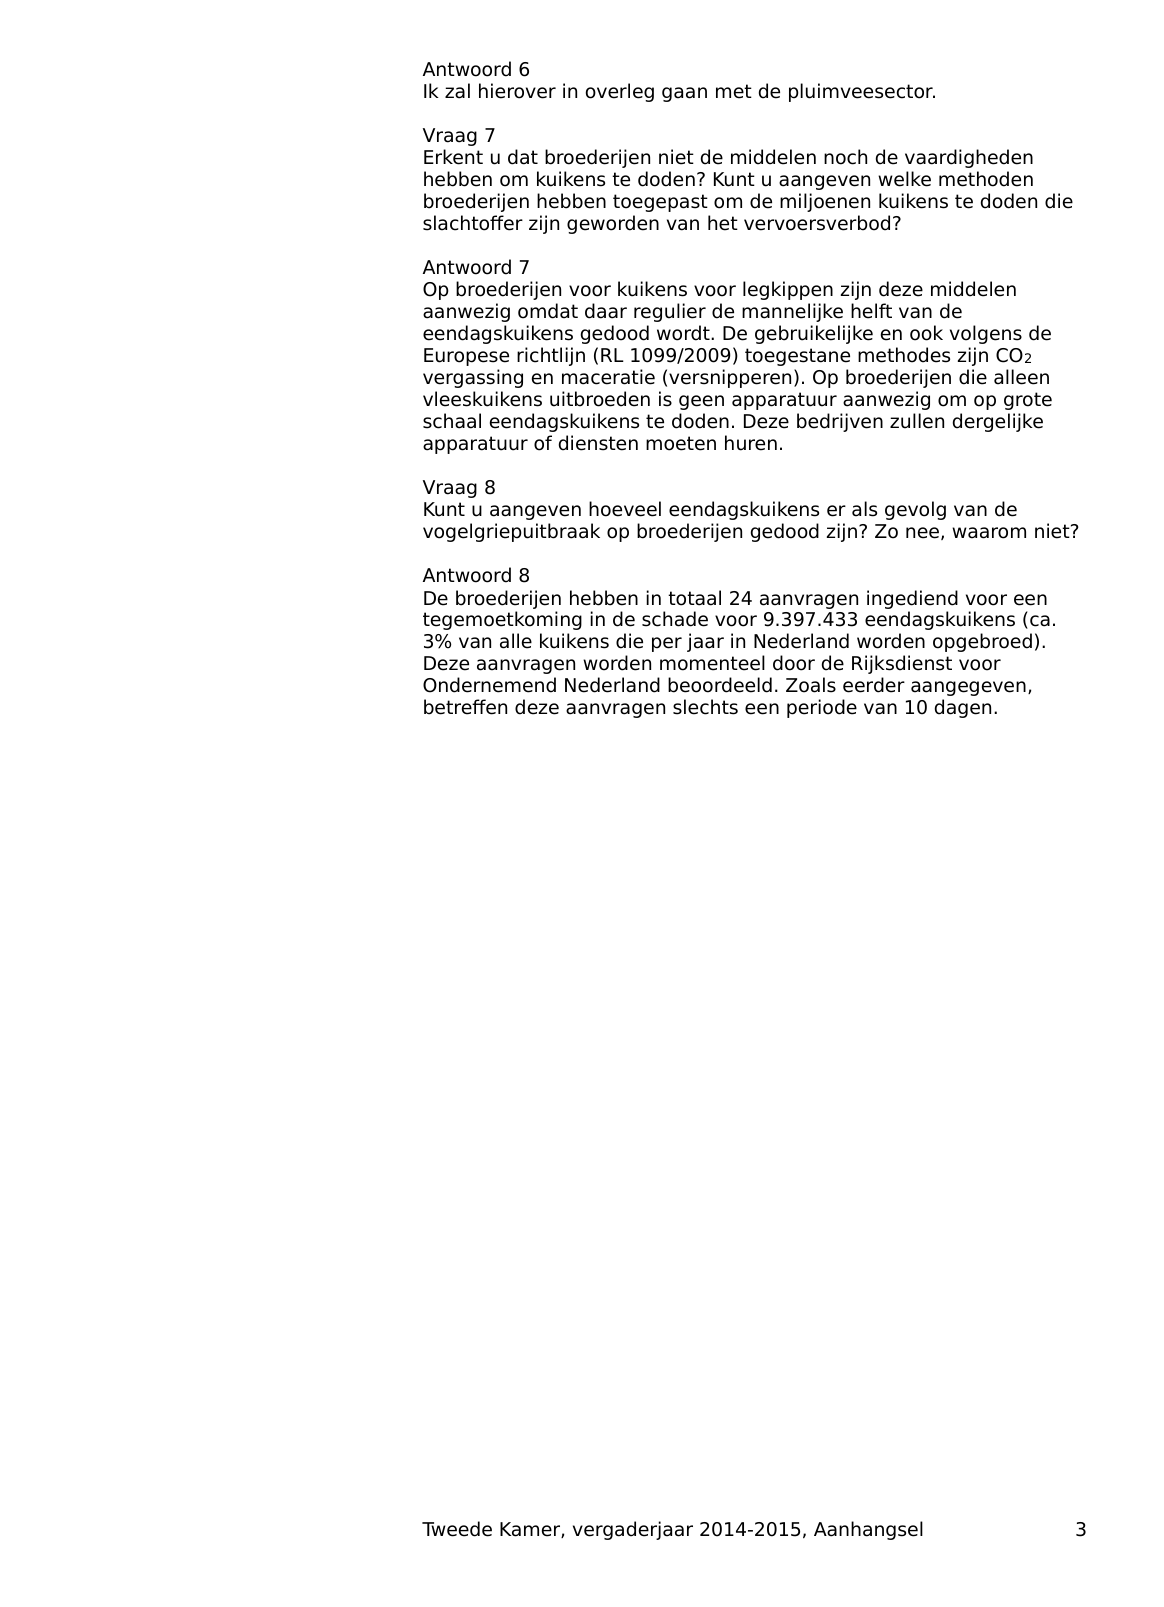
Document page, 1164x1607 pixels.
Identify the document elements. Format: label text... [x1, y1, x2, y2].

text Erkent u dat broederijen niet de middelen noch de vaardigheden hebben om kuikens te doden? Kunt u aangeven welke methoden broederijen hebben toegepast om de miljoenen kuikens te doden die slachtoffer zijn geworden van het vervoersverbod? [422, 147, 1087, 235]
text De broederijen hebben in totaal 24 aanvragen ingediend voor een tegemoetkoming in de schade voor 9.397.433 eendagskuikens (ca. 3% van alle kuikens die per jaar in Nederland worden opgebroed). Deze aanvragen worden momenteel door de Rijksdienst voor Ondernemend Nederland beoordeeld. Zoals eerder aangegeven, betreffen deze aanvragen slechts een periode van 10 dagen. [422, 587, 1087, 719]
text Vraag 8 [422, 477, 1087, 499]
text Kunt u aangeven hoeveel eendagskuikens er als gevolg van de vogelgriepuitbraak op broederijen gedood zijn? Zo nee, waarom niet? [422, 499, 1087, 543]
text Antwoord 6 [422, 59, 1087, 81]
text Ik zal hierover in overleg gaan met de pluimveesector. [422, 81, 1087, 103]
text Antwoord 7 [422, 257, 1087, 279]
text Op broederijen voor kuikens voor legkippen zijn deze middelen aanwezig omdat daar regulier de mannelijke helft van de eendagskuikens gedood wordt. De gebruikelijke en ook volgens de Europese richtlijn (RL 1099/2009) toegestane methodes zijn CO2 vergassing en maceratie (versnipperen). Op broederijen die alleen vleeskuikens uitbroeden is geen apparatuur aanwezig om op grote schaal eendagskuikens te doden. Deze bedrijven zullen dergelijke apparatuur of diensten moeten huren. [422, 279, 1087, 455]
text Antwoord 8 [422, 565, 1087, 587]
text Vraag 7 [422, 125, 1087, 147]
